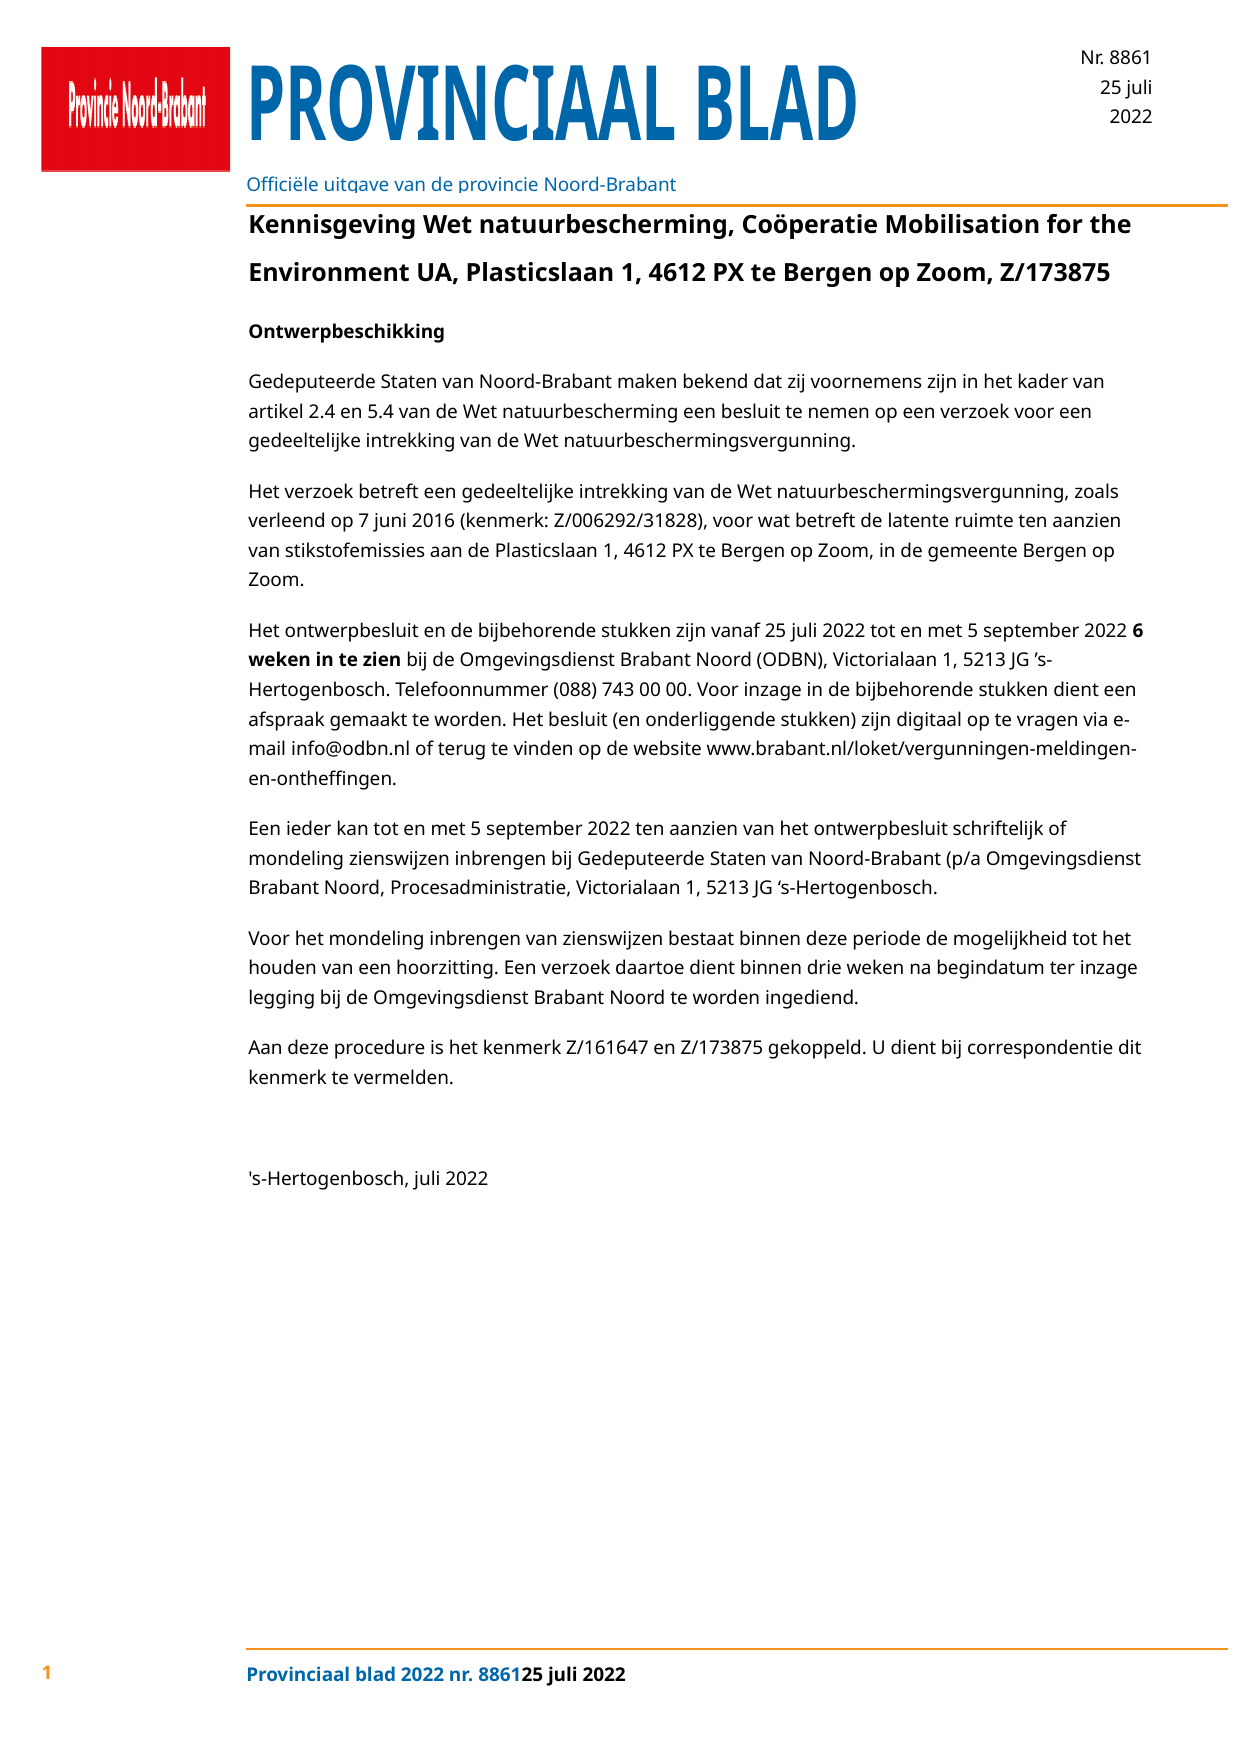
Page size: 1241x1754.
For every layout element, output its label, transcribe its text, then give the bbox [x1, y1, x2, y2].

text 's-Hertogenbosch, juli 2022 [248, 1165, 1152, 1191]
text Het verzoek betreft een gedeeltelijke intrekking van de Wet natuurbeschermingsvergunning, zoals verleend op 7 juni 2016 (kenmerk: Z/006292/31828), voor wat betreft de latente ruimte ten aanzien van stikstofemissies aan de Plasticslaan 1, 4612 PX te Bergen op Zoom, in de gemeente Bergen op Zoom. [248, 478, 1152, 592]
text Aan deze procedure is het kenmerk Z/161647 en Z/173875 gekoppeld. U dient bij correspondentie dit kenmerk te vermelden. [248, 1034, 1152, 1090]
text Het ontwerpbesluit en de bijbehorende stukken zijn vanaf 25 juli 2022 tot en met 5 september 2022 6 weken in te zien bij de Omgevingsdienst Brabant Noord (ODBN), Victorialaan 1, 5213 JG ’s-Hertogenbosch. Telefoonnummer (088) 743 00 00. Voor inzage in de bijbehorende stukken dient een afspraak gemaakt te worden. Het besluit (en onderliggende stukken) zijn digitaal op te vragen via e-mail info@odbn.nl of terug te vinden op de website www.brabant.nl/loket/vergunningen-meldingen-en-ontheffingen. [248, 617, 1152, 791]
picture [41, 47, 231, 172]
text Voor het mondeling inbrengen van zienswijzen bestaat binnen deze periode de mogelijkheid tot het houden van een hoorzitting. Een verzoek daartoe dient binnen drie weken na begindatum ter inzage legging bij de Omgevingsdienst Brabant Noord te worden ingediend. [248, 925, 1152, 1010]
text Kennisgeving Wet natuurbescherming, Coöperatie Mobilisation for the Environment UA, Plasticslaan 1, 4612 PX te Bergen op Zoom, Z/173875 [248, 207, 1152, 288]
text Gedeputeerde Staten van Noord-Brabant maken bekend dat zij voornemens zijn in het kader van artikel 2.4 en 5.4 van de Wet natuurbescherming een besluit te nemen op een verzoek voor een gedeeltelijke intrekking van de Wet natuurbeschermingsvergunning. [248, 368, 1152, 453]
text Ontwerpbeschikking [248, 318, 1152, 344]
text Een ieder kan tot en met 5 september 2022 ten aanzien van het ontwerpbesluit schriftelijk of mondeling zienswijzen inbrengen bij Gedeputeerde Staten van Noord-Brabant (p/a Omgevingsdienst Brabant Noord, Procesadministratie, Victorialaan 1, 5213 JG ‘s-Hertogenbosch. [248, 815, 1152, 900]
